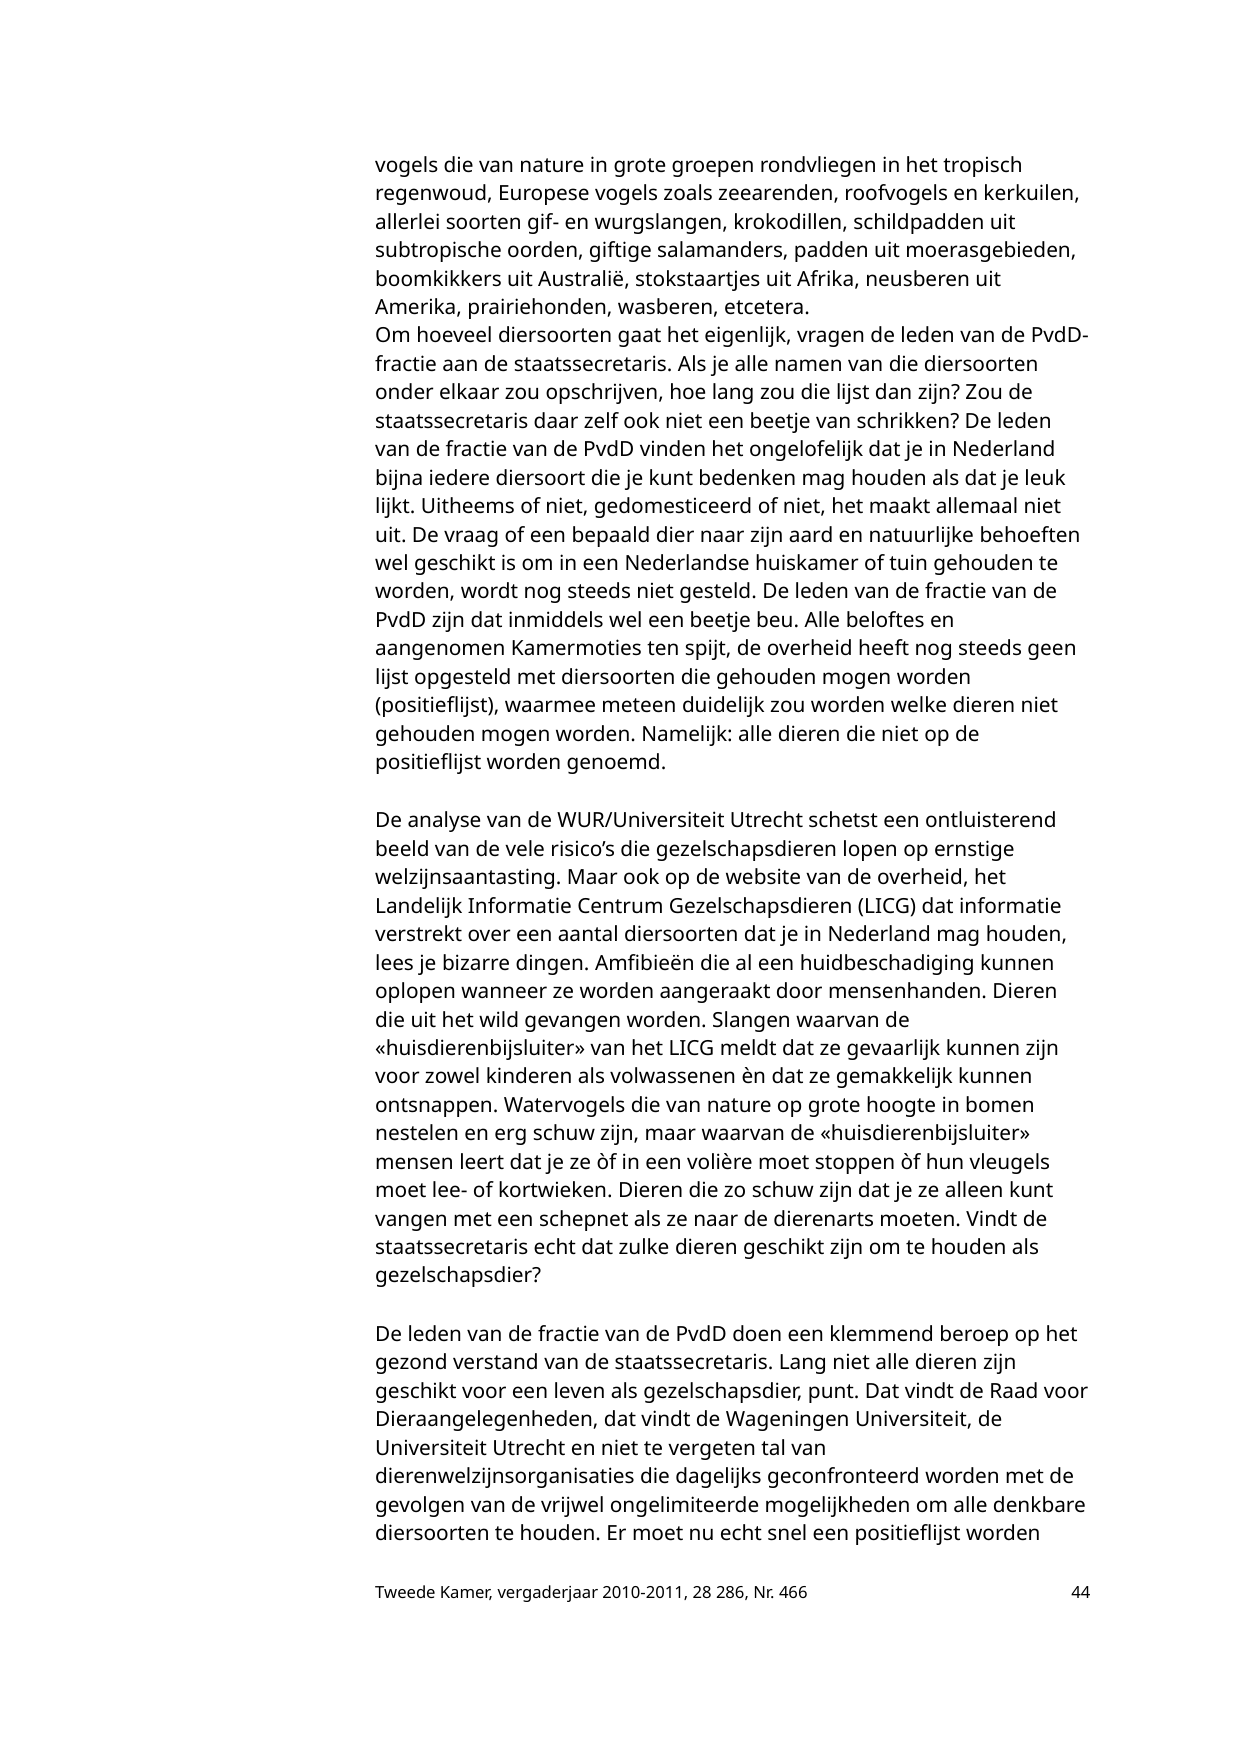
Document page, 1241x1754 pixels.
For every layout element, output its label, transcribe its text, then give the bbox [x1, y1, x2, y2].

text De leden van de fractie van de PvdD doen een klemmend beroep op het gezond verstand van de staatssecretaris. Lang niet alle dieren zijn geschikt voor een leven als gezelschapsdier, punt. Dat vindt de Raad voor Dieraangelegenheden, dat vindt de Wageningen Universiteit, de Universiteit Utrecht en niet te vergeten tal van dierenwelzijnsorganisaties die dagelijks geconfronteerd worden met de gevolgen van de vrijwel ongelimiteerde mogelijkheden om alle denkbare diersoorten te houden. Er moet nu echt snel een positieflijst worden [375, 1319, 1090, 1547]
text vogels die van nature in grote groepen rondvliegen in het tropisch regenwoud, Europese vogels zoals zeearenden, roofvogels en kerkuilen, allerlei soorten gif- en wurgslangen, krokodillen, schildpadden uit subtropische oorden, giftige salamanders, padden uit moerasgebieden, boomkikkers uit Australië, stokstaartjes uit Afrika, neusberen uit Amerika, prairiehonden, wasberen, etcetera. [375, 150, 1090, 321]
text Om hoeveel diersoorten gaat het eigenlijk, vragen de leden van de PvdD-fractie aan de staatssecretaris. Als je alle namen van die diersoorten onder elkaar zou opschrijven, hoe lang zou die lijst dan zijn? Zou de staatssecretaris daar zelf ook niet een beetje van schrikken? De leden van de fractie van de PvdD vinden het ongelofelijk dat je in Nederland bijna iedere diersoort die je kunt bedenken mag houden als dat je leuk lijkt. Uitheems of niet, gedomesticeerd of niet, het maakt allemaal niet uit. De vraag of een bepaald dier naar zijn aard en natuurlijke behoeften wel geschikt is om in een Nederlandse huiskamer of tuin gehouden te worden, wordt nog steeds niet gesteld. De leden van de fractie van de PvdD zijn dat inmiddels wel een beetje beu. Alle beloftes en aangenomen Kamermoties ten spijt, de overheid heeft nog steeds geen lijst opgesteld met diersoorten die gehouden mogen worden (positieflijst), waarmee meteen duidelijk zou worden welke dieren niet gehouden mogen worden. Namelijk: alle dieren die niet op de positieflijst worden genoemd. [375, 321, 1090, 776]
text De analyse van de WUR/Universiteit Utrecht schetst een ontluisterend beeld van de vele risico’s die gezelschapsdieren lopen op ernstige welzijnsaantasting. Maar ook op de website van de overheid, het Landelijk Informatie Centrum Gezelschapsdieren (LICG) dat informatie verstrekt over een aantal diersoorten dat je in Nederland mag houden, lees je bizarre dingen. Amfibieën die al een huidbeschadiging kunnen oplopen wanneer ze worden aangeraakt door mensenhanden. Dieren die uit het wild gevangen worden. Slangen waarvan de «huisdierenbijsluiter» van het LICG meldt dat ze gevaarlijk kunnen zijn voor zowel kinderen als volwassenen èn dat ze gemakkelijk kunnen ontsnappen. Watervogels die van nature op grote hoogte in bomen nestelen en erg schuw zijn, maar waarvan de «huisdierenbijsluiter» mensen leert dat je ze òf in een volière moet stoppen òf hun vleugels moet lee- of kortwieken. Dieren die zo schuw zijn dat je ze alleen kunt vangen met een schepnet als ze naar de dierenarts moeten. Vindt de staatssecretaris echt dat zulke dieren geschikt zijn om te houden als gezelschapsdier? [375, 806, 1090, 1289]
